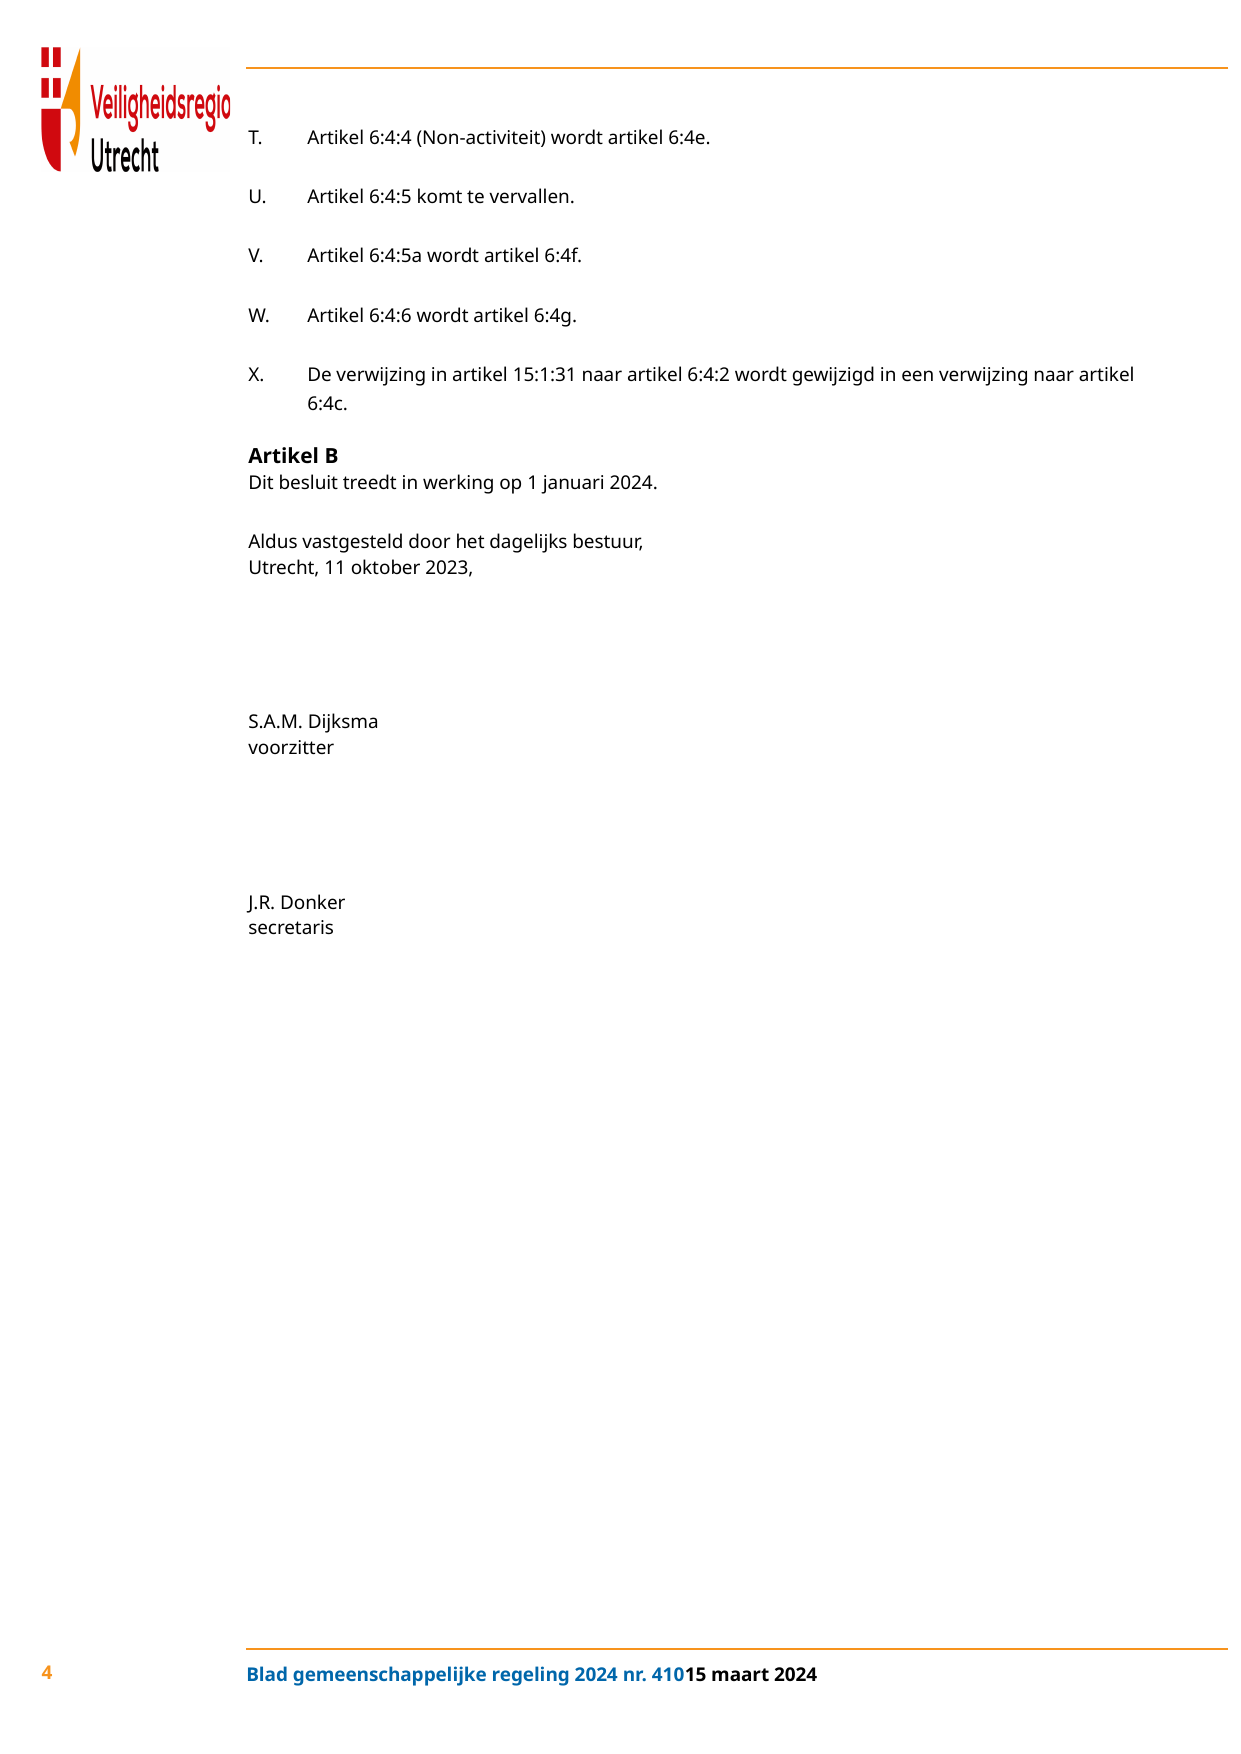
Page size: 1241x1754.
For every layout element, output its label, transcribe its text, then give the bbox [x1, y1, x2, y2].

text Dit besluit treedt in werking op 1 januari 2024. [248, 469, 1152, 495]
text Artikel B [248, 441, 1152, 469]
list Artikel 6:4:6 wordt artikel 6:4g. [248, 302, 1152, 328]
picture [41, 47, 231, 172]
text J.R. Donker [248, 889, 1152, 914]
text S.A.M. Dijksma [248, 709, 1152, 734]
text voorzitter [248, 734, 1152, 760]
list Artikel 6:4:5a wordt artikel 6:4f. [248, 243, 1152, 268]
text Utrecht, 11 oktober 2023, [248, 554, 1152, 580]
list Artikel 6:4:4 (Non-activiteit) wordt artikel 6:4e. [248, 124, 1152, 150]
text Aldus vastgesteld door het dagelijks bestuur, [248, 529, 1152, 554]
list Artikel 6:4:5 komt te vervallen. [248, 183, 1152, 209]
list De verwijzing in artikel 15:1:31 naar artikel 6:4:2 wordt gewijzigd in een verwijzing naar artikel 6:4c. [248, 361, 1152, 416]
text secretaris [248, 914, 1152, 940]
